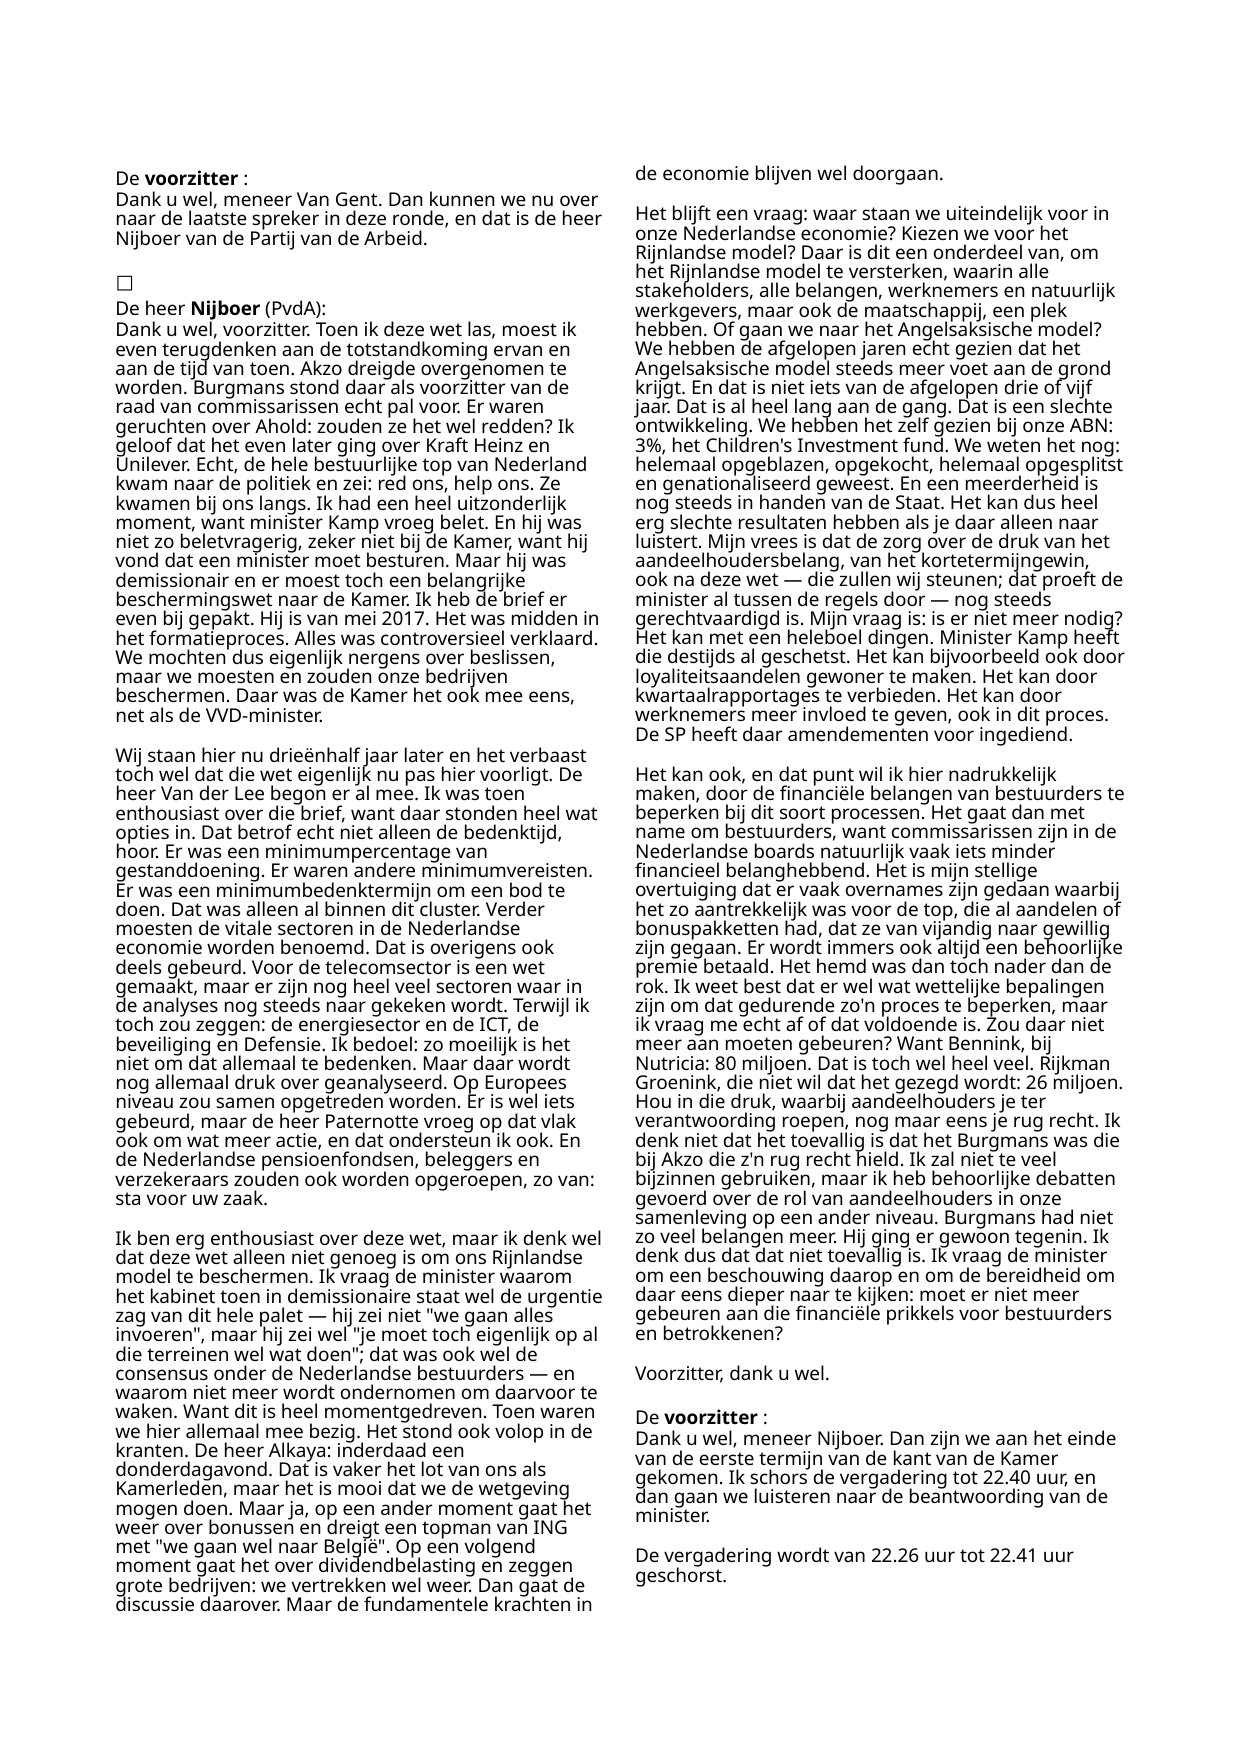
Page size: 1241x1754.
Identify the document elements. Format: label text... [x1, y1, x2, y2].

text De heer Nijboer (PvdA): [115, 296, 605, 321]
text Het blijft een vraag: waar staan we uiteindelijk voor in onze Nederlandse economie? Kiezen we voor het Rijnlandse model? Daar is dit een onderdeel van, om het Rijnlandse model te versterken, waarin alle stakeholders, alle belangen, werknemers en natuurlijk werkgevers, maar ook de maatschappij, een plek hebben. Of gaan we naar het Angelsaksische model? We hebben de afgelopen jaren echt gezien dat het Angelsaksische model steeds meer voet aan de grond krijgt. En dat is niet iets van de afgelopen drie of vijf jaar. Dat is al heel lang aan de gang. Dat is een slechte ontwikkeling. We hebben het zelf gezien bij onze ABN: 3%, het Children's Investment fund. We weten het nog: helemaal opgeblazen, opgekocht, helemaal opgesplitst en genationaliseerd geweest. En een meerderheid is nog steeds in handen van de Staat. Het kan dus heel erg slechte resultaten hebben als je daar alleen naar luistert. Mijn vrees is dat de zorg over de druk van het aandeelhoudersbelang, van het kortetermijngewin, ook na deze wet — die zullen wij steunen; dat proeft de minister al tussen de regels door — nog steeds gerechtvaardigd is. Mijn vraag is: is er niet meer nodig? Het kan met een heleboel dingen. Minister Kamp heeft die destijds al geschetst. Het kan bijvoorbeeld ook door loyaliteitsaandelen gewoner te maken. Het kan door kwartaalrapportages te verbieden. Het kan door werknemers meer invloed te geven, ook in dit proces. De SP heeft daar amendementen voor ingediend. [635, 205, 1125, 745]
text Wij staan hier nu drieënhalf jaar later en het verbaast toch wel dat die wet eigenlijk nu pas hier voorligt. De heer Van der Lee begon er al mee. Ik was toen enthousiast over die brief, want daar stonden heel wat opties in. Dat betrof echt niet alleen de bedenktijd, hoor. Er was een minimumpercentage van gestanddoening. Er waren andere minimumvereisten. Er was een minimumbedenktermijn om een bod te doen. Dat was alleen al binnen dit cluster. Verder moesten de vitale sectoren in de Nederlandse economie worden benoemd. Dat is overigens ook deels gebeurd. Voor de telecomsector is een wet gemaakt, maar er zijn nog heel veel sectoren waar in de analyses nog steeds naar gekeken wordt. Terwijl ik toch zou zeggen: de energiesector en de ICT, de beveiliging en Defensie. Ik bedoel: zo moeilijk is het niet om dat allemaal te bedenken. Maar daar wordt nog allemaal druk over geanalyseerd. Op Europees niveau zou samen opgetreden worden. Er is wel iets gebeurd, maar de heer Paternotte vroeg op dat vlak ook om wat meer actie, en dat ondersteun ik ook. En de Nederlandse pensioenfondsen, beleggers en verzekeraars zouden ook worden opgeroepen, zo van: sta voor uw zaak. [115, 747, 605, 1209]
text de economie blijven wel doorgaan. [635, 165, 1125, 184]
text Dank u wel, meneer Nijboer. Dan zijn we aan het einde van de eerste termijn van de kant van de Kamer gekomen. Ik schors de vergadering tot 22.40 uur, en dan gaan we luisteren naar de beantwoording van de minister. [635, 1430, 1125, 1527]
text Het kan ook, en dat punt wil ik hier nadrukkelijk maken, door de financiële belangen van bestuurders te beperken bij dit soort processen. Het gaat dan met name om bestuurders, want commissarissen zijn in de Nederlandse boards natuurlijk vaak iets minder financieel belanghebbend. Het is mijn stellige overtuiging dat er vaak overnames zijn gedaan waarbij het zo aantrekkelijk was voor de top, die al aandelen of bonuspakketten had, dat ze van vijandig naar gewillig zijn gegaan. Er wordt immers ook altijd een behoorlijke premie betaald. Het hemd was dan toch nader dan de rok. Ik weet best dat er wel wat wettelijke bepalingen zijn om dat gedurende zo'n proces te beperken, maar ik vraag me echt af of dat voldoende is. Zou daar niet meer aan moeten gebeuren? Want Bennink, bij Nutricia: 80 miljoen. Dat is toch wel heel veel. Rijkman Groenink, die niet wil dat het gezegd wordt: 26 miljoen. Hou in die druk, waarbij aandeelhouders je ter verantwoording roepen, nog maar eens je rug recht. Ik denk niet dat het toevallig is dat het Burgmans was die bij Akzo die z'n rug recht hield. Ik zal niet te veel bijzinnen gebruiken, maar ik heb behoorlijke debatten gevoerd over de rol van aandeelhouders in onze samenleving op een ander niveau. Burgmans had niet zo veel belangen meer. Hij ging er gewoon tegenin. Ik denk dus dat dat niet toevallig is. Ik vraag de minister om een beschouwing daarop en om de bereidheid om daar eens dieper naar te kijken: moet er niet meer gebeuren aan die financiële prikkels voor bestuurders en betrokkenen? [635, 766, 1125, 1344]
text Dank u wel, voorzitter. Toen ik deze wet las, moest ik even terugdenken aan de totstandkoming ervan en aan de tijd van toen. Akzo dreigde overgenomen te worden. Burgmans stond daar als voorzitter van de raad van commissarissen echt pal voor. Er waren geruchten over Ahold: zouden ze het wel redden? Ik geloof dat het even later ging over Kraft Heinz en Unilever. Echt, de hele bestuurlijke top van Nederland kwam naar de politiek en zei: red ons, help ons. Ze kwamen bij ons langs. Ik had een heel uitzonderlijk moment, want minister Kamp vroeg belet. En hij was niet zo beletvragerig, zeker niet bij de Kamer, want hij vond dat een minister moet besturen. Maar hij was demissionair en er moest toch een belangrijke beschermingswet naar de Kamer. Ik heb de brief er even bij gepakt. Hij is van mei 2017. Het was midden in het formatieproces. Alles was controversieel verklaard. We mochten dus eigenlijk nergens over beslissen, maar we moesten en zouden onze bedrijven beschermen. Daar was de Kamer het ook mee eens, net als de VVD-minister. [115, 321, 605, 726]
text Ik ben erg enthousiast over deze wet, maar ik denk wel dat deze wet alleen niet genoeg is om ons Rijnlandse model te beschermen. Ik vraag de minister waarom het kabinet toen in demissionaire staat wel de urgentie zag van dit hele palet — hij zei niet "we gaan alles invoeren", maar hij zei wel "je moet toch eigenlijk op al die terreinen wel wat doen"; dat was ook wel de consensus onder de Nederlandse bestuurders — en waarom niet meer wordt ondernomen om daarvoor te waken. Want dit is heel momentgedreven. Toen waren we hier allemaal mee bezig. Het stond ook volop in de kranten. De heer Alkaya: inderdaad een donderdagavond. Dat is vaker het lot van ons als Kamerleden, maar het is mooi dat we de wetgeving mogen doen. Maar ja, op een ander moment gaat het weer over bonussen en dreigt een topman van ING met "we gaan wel naar België". Op een volgend moment gaat het over dividendbelasting en zeggen grote bedrijven: we vertrekken wel weer. Dan gaat de discussie daarover. Maar de fundamentele krachten in [115, 1230, 605, 1615]
text Dank u wel, meneer Van Gent. Dan kunnen we nu over naar de laatste spreker in deze ronde, en dat is de heer Nijboer van de Partij van de Arbeid. [115, 191, 605, 249]
text ⬜ [115, 270, 605, 296]
text De voorzitter : [635, 1404, 1125, 1430]
text Voorzitter, dank u wel. [635, 1364, 1125, 1384]
text De voorzitter : [115, 165, 605, 191]
text De vergadering wordt van 22.26 uur tot 22.41 uur geschorst. [635, 1547, 1125, 1586]
